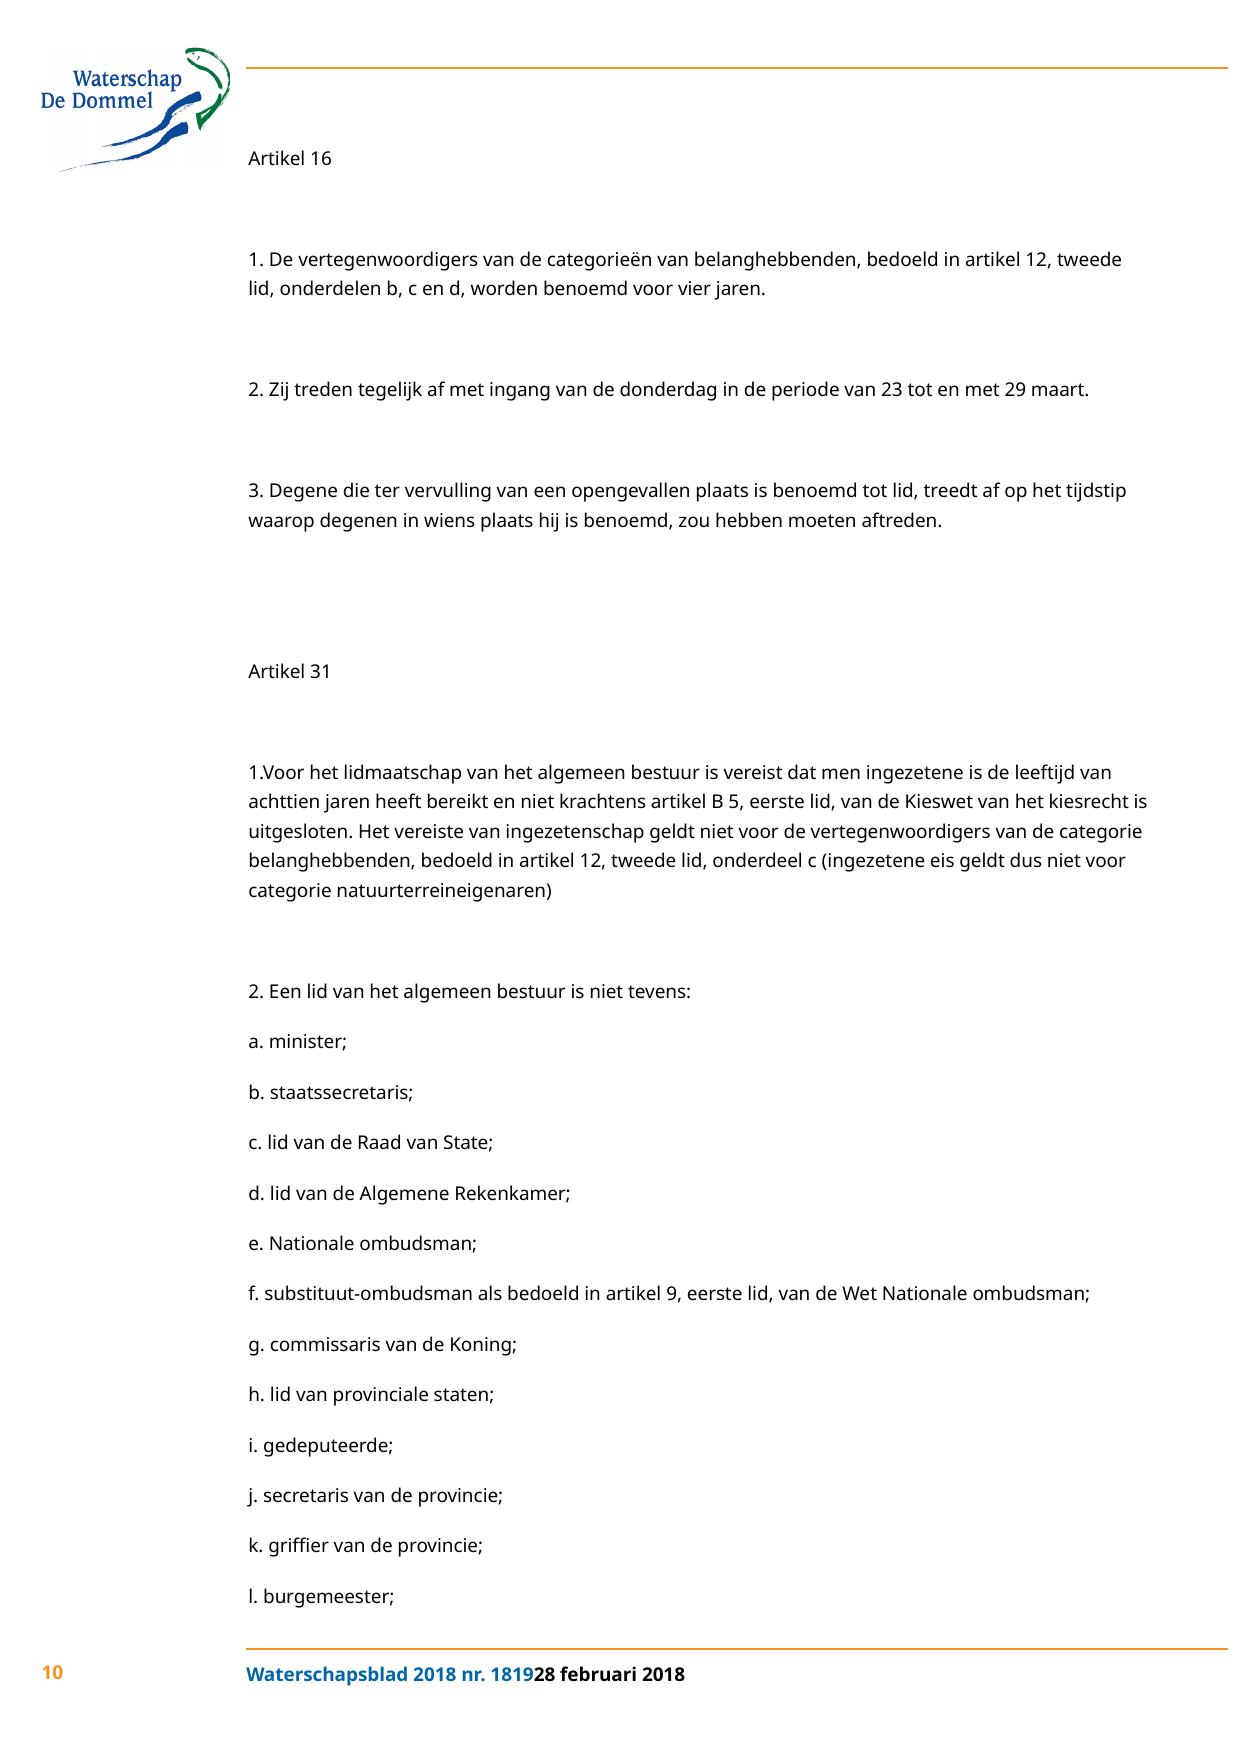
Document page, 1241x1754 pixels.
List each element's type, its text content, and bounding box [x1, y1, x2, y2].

text 1.Voor het lidmaatschap van het algemeen bestuur is vereist dat men ingezetene is de leeftijd van achttien jaren heeft bereikt en niet krachtens artikel B 5, eerste lid, van de Kieswet van het kiesrecht is uitgesloten. Het vereiste van ingezetenschap geldt niet voor de vertegenwoordigers van de categorie belanghebbenden, bedoeld in artikel 12, tweede lid, onderdeel c (ingezetene eis geldt dus niet voor categorie natuurterreineigenaren) [248, 759, 1152, 903]
text 2. Zij treden tegelijk af met ingang van de donderdag in de periode van 23 tot en met 29 maart. [248, 376, 1152, 402]
text a. minister; [248, 1028, 1152, 1054]
text l. burgemeester; [248, 1583, 1152, 1609]
text 1. De vertegenwoordigers van de categorieën van belanghebbenden, bedoeld in artikel 12, tweede lid, onderdelen b, c en d, worden benoemd voor vier jaren. [248, 246, 1152, 301]
text 2. Een lid van het algemeen bestuur is niet tevens: [248, 978, 1152, 1004]
picture [41, 47, 231, 172]
text 3. Degene die ter vervulling van een opengevallen plaats is benoemd tot lid, treedt af op het tijdstip waarop degenen in wiens plaats hij is benoemd, zou hebben moeten aftreden. [248, 477, 1152, 533]
text i. gedeputeerde; [248, 1432, 1152, 1458]
text b. staatssecretaris; [248, 1079, 1152, 1105]
text Artikel 31 [248, 658, 1152, 684]
text Artikel 16 [248, 145, 1152, 171]
text f. substituut-ombudsman als bedoeld in artikel 9, eerste lid, van de Wet Nationale ombudsman; [248, 1281, 1152, 1306]
text k. griffier van de provincie; [248, 1533, 1152, 1558]
text h. lid van provinciale staten; [248, 1381, 1152, 1407]
text e. Nationale ombudsman; [248, 1230, 1152, 1256]
text g. commissaris van de Koning; [248, 1331, 1152, 1357]
text d. lid van de Algemene Rekenkamer; [248, 1180, 1152, 1206]
text c. lid van de Raad van State; [248, 1129, 1152, 1155]
text j. secretaris van de provincie; [248, 1482, 1152, 1508]
